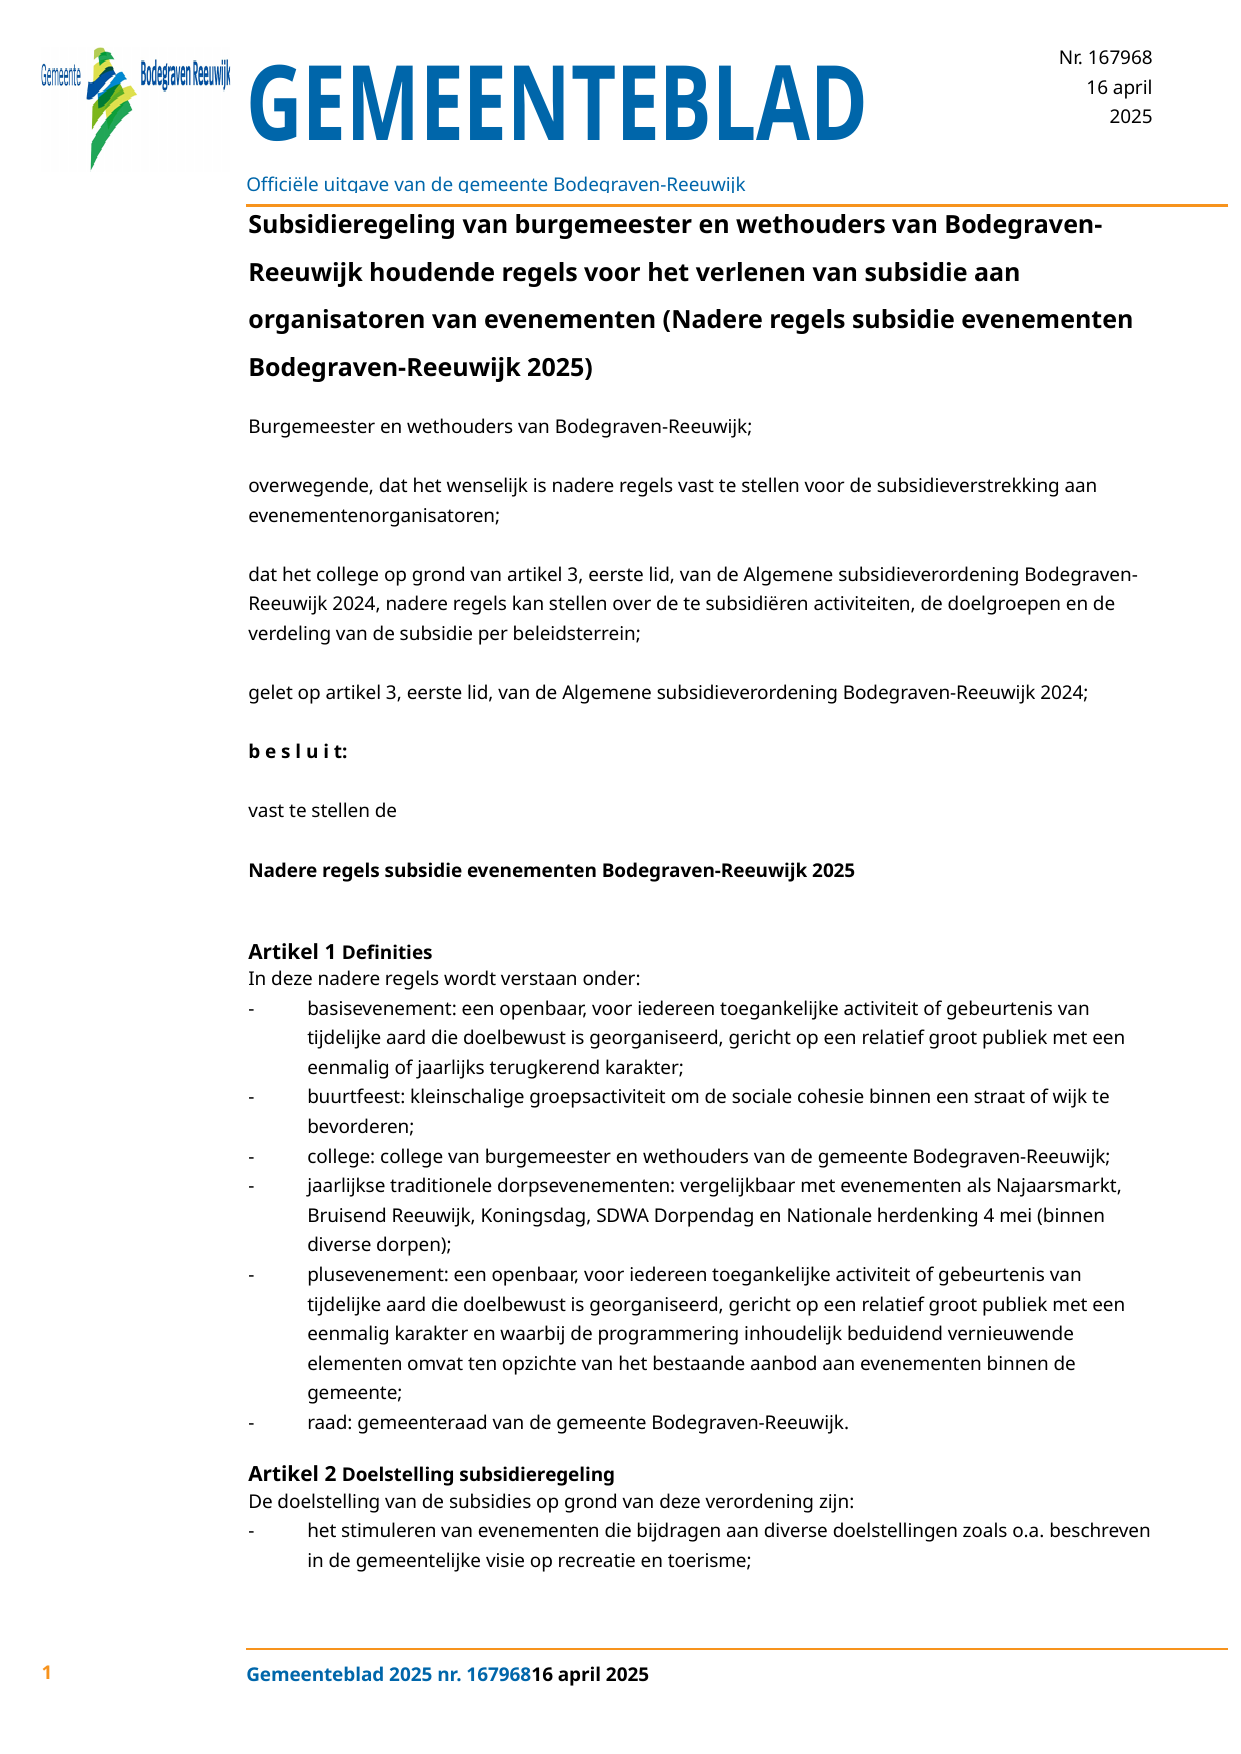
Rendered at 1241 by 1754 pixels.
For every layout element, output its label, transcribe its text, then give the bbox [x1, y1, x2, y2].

text dat het college op grond van artikel 3, eerste lid, van de Algemene subsidieverordening Bodegraven-Reeuwijk 2024, nadere regels kan stellen over de te subsidiëren activiteiten, de doelgroepen en de verdeling van de subsidie per beleidsterrein; [248, 561, 1152, 646]
text Artikel 2 Doelstelling subsidieregeling [248, 1459, 1152, 1488]
text overwegende, dat het wenselijk is nadere regels vast te stellen voor de subsidieverstrekking aan evenementenorganisatoren; [248, 472, 1152, 528]
text gelet op artikel 3, eerste lid, van de Algemene subsidieverordening Bodegraven-Reeuwijk 2024; [248, 679, 1152, 705]
list jaarlijkse traditionele dorpsevenementen: vergelijkbaar met evenementen als Najaarsmarkt, Bruisend Reeuwijk, Koningsdag, SDWA Dorpendag en Nationale herdenking 4 mei (binnen diverse dorpen); [248, 1172, 1152, 1257]
list plusevenement: een openbaar, voor iedereen toegankelijke activiteit of gebeurtenis van tijdelijke aard die doelbewust is georganiseerd, gericht op een relatief groot publiek met een eenmalig karakter en waarbij de programmering inhoudelijk beduidend vernieuwende elementen omvat ten opzichte van het bestaande aanbod aan evenementen binnen de gemeente; [248, 1261, 1152, 1405]
list het stimuleren van evenementen die bijdragen aan diverse doelstellingen zoals o.a. beschreven in de gemeentelijke visie op recreatie en toerisme; [248, 1517, 1152, 1573]
text b e s l u i t: [248, 738, 1152, 764]
list raad: gemeenteraad van de gemeente Bodegraven-Reeuwijk. [248, 1409, 1152, 1435]
text Burgemeester en wethouders van Bodegraven-Reeuwijk; [248, 413, 1152, 439]
text In deze nadere regels wordt verstaan onder: [248, 965, 1152, 991]
list buurtfeest: kleinschalige groepsactiviteit om de sociale cohesie binnen een straat of wijk te bevorderen; [248, 1084, 1152, 1139]
text Subsidieregeling van burgemeester en wethouders van Bodegraven-Reeuwijk houdende regels voor het verlenen van subsidie aan organisatoren van evenementen (Nadere regels subsidie evenementen Bodegraven-Reeuwijk 2025) [248, 207, 1152, 384]
text vast te stellen de [248, 798, 1152, 823]
list basisevenement: een openbaar, voor iedereen toegankelijke activiteit of gebeurtenis van tijdelijke aard die doelbewust is georganiseerd, gericht op een relatief groot publiek met een eenmalig of jaarlijks terugkerend karakter; [248, 995, 1152, 1080]
list college: college van burgemeester en wethouders van de gemeente Bodegraven-Reeuwijk; [248, 1143, 1152, 1168]
text Artikel 1 Definities [248, 937, 1152, 965]
text De doelstelling van de subsidies op grond van deze verordening zijn: [248, 1488, 1152, 1514]
picture [41, 47, 231, 172]
text Nadere regels subsidie evenementen Bodegraven-Reeuwijk 2025 [248, 857, 1152, 883]
